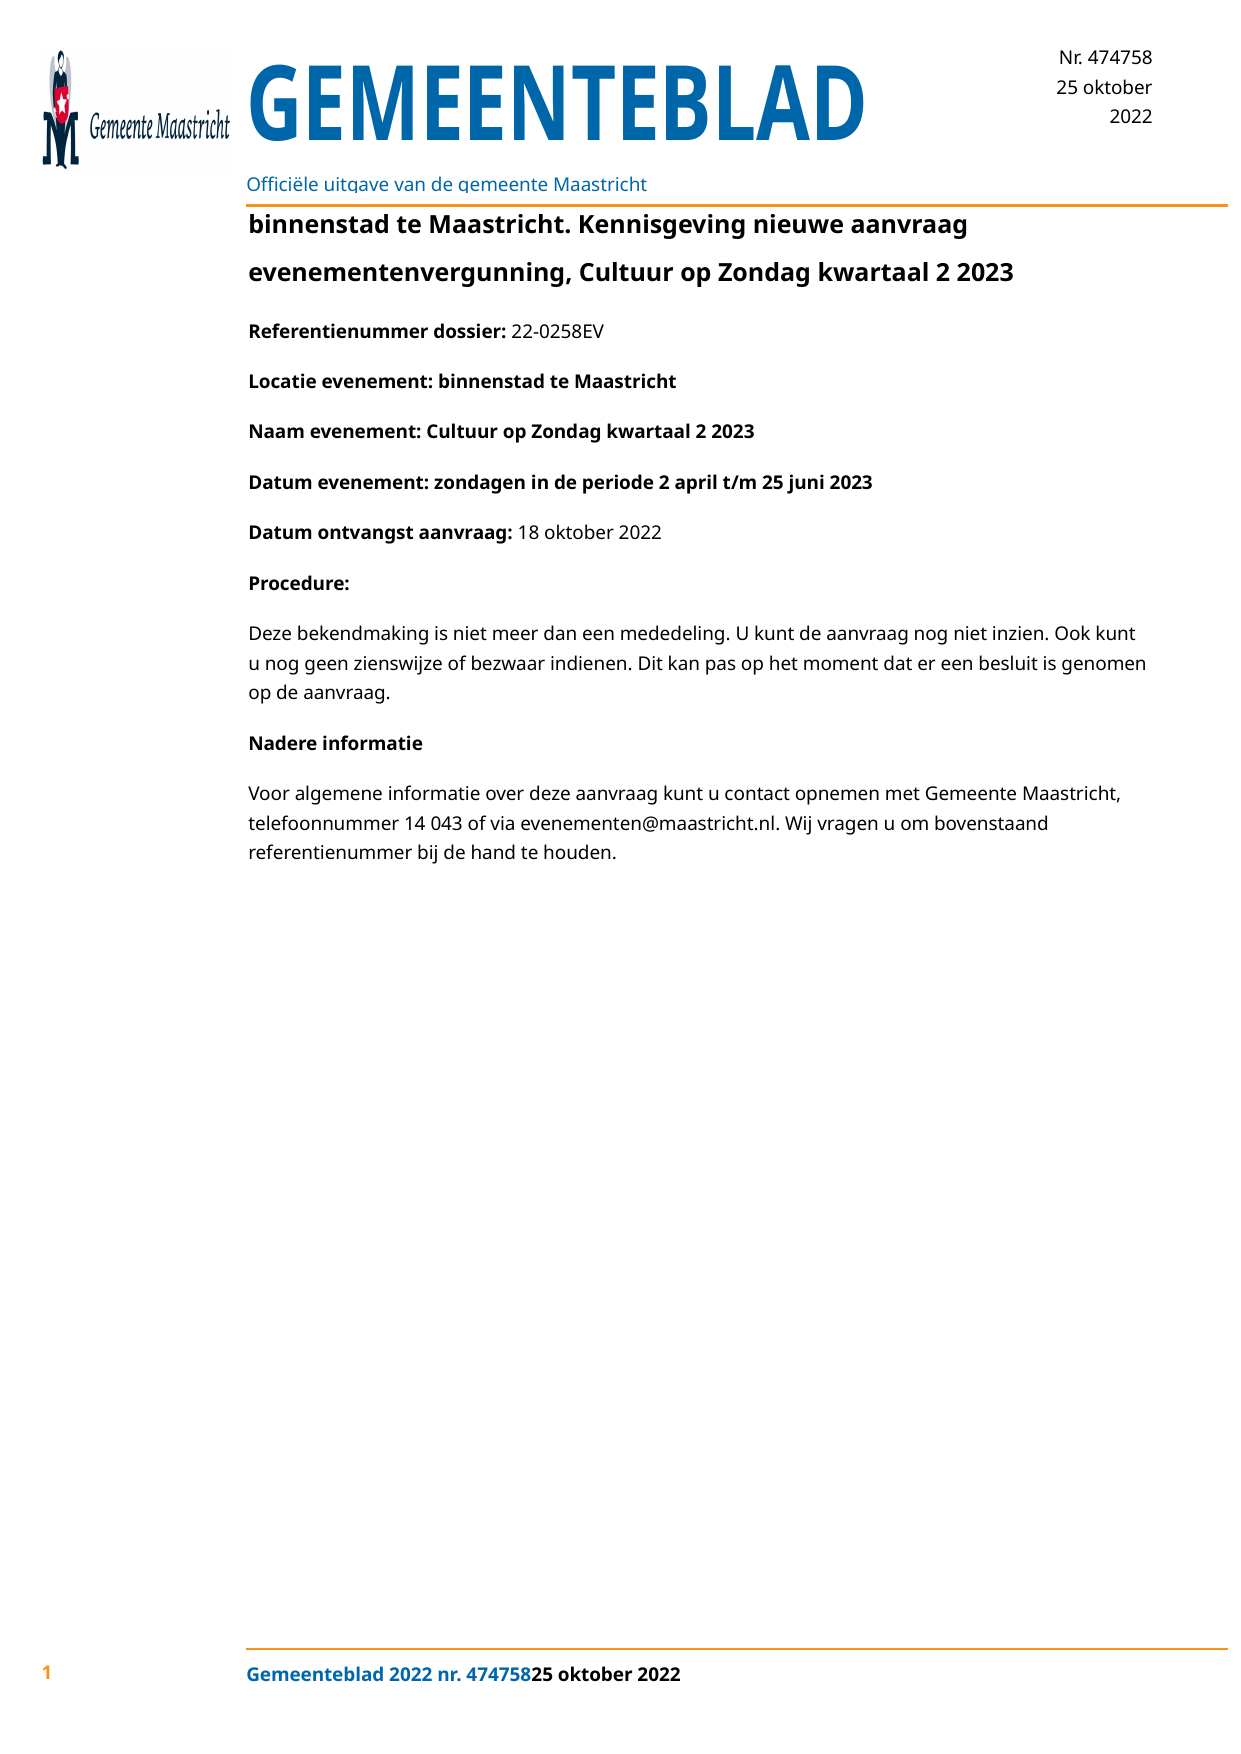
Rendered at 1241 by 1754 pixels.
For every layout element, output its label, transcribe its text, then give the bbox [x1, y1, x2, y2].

text Deze bekendmaking is niet meer dan een mededeling. U kunt de aanvraag nog niet inzien. Ook kunt u nog geen zienswijze of bezwaar indienen. Dit kan pas op het moment dat er een besluit is genomen op de aanvraag. [248, 620, 1152, 705]
text binnenstad te Maastricht. Kennisgeving nieuwe aanvraag evenementenvergunning, Cultuur op Zondag kwartaal 2 2023 [248, 207, 1152, 288]
text Locatie evenement: binnenstad te Maastricht [248, 368, 1152, 394]
picture [41, 47, 231, 172]
text Naam evenement: Cultuur op Zondag kwartaal 2 2023 [248, 419, 1152, 444]
text Referentienummer dossier: 22-0258EV [248, 318, 1152, 344]
text Datum ontvangst aanvraag: 18 oktober 2022 [248, 519, 1152, 545]
text Voor algemene informatie over deze aanvraag kunt u contact opnemen met Gemeente Maastricht, telefoonnummer 14 043 of via evenementen@maastricht.nl. Wij vragen u om bovenstaand referentienummer bij de hand te houden. [248, 780, 1152, 865]
text Datum evenement: zondagen in de periode 2 april t/m 25 juni 2023 [248, 469, 1152, 495]
text Procedure: [248, 570, 1152, 596]
text Nadere informatie [248, 730, 1152, 756]
